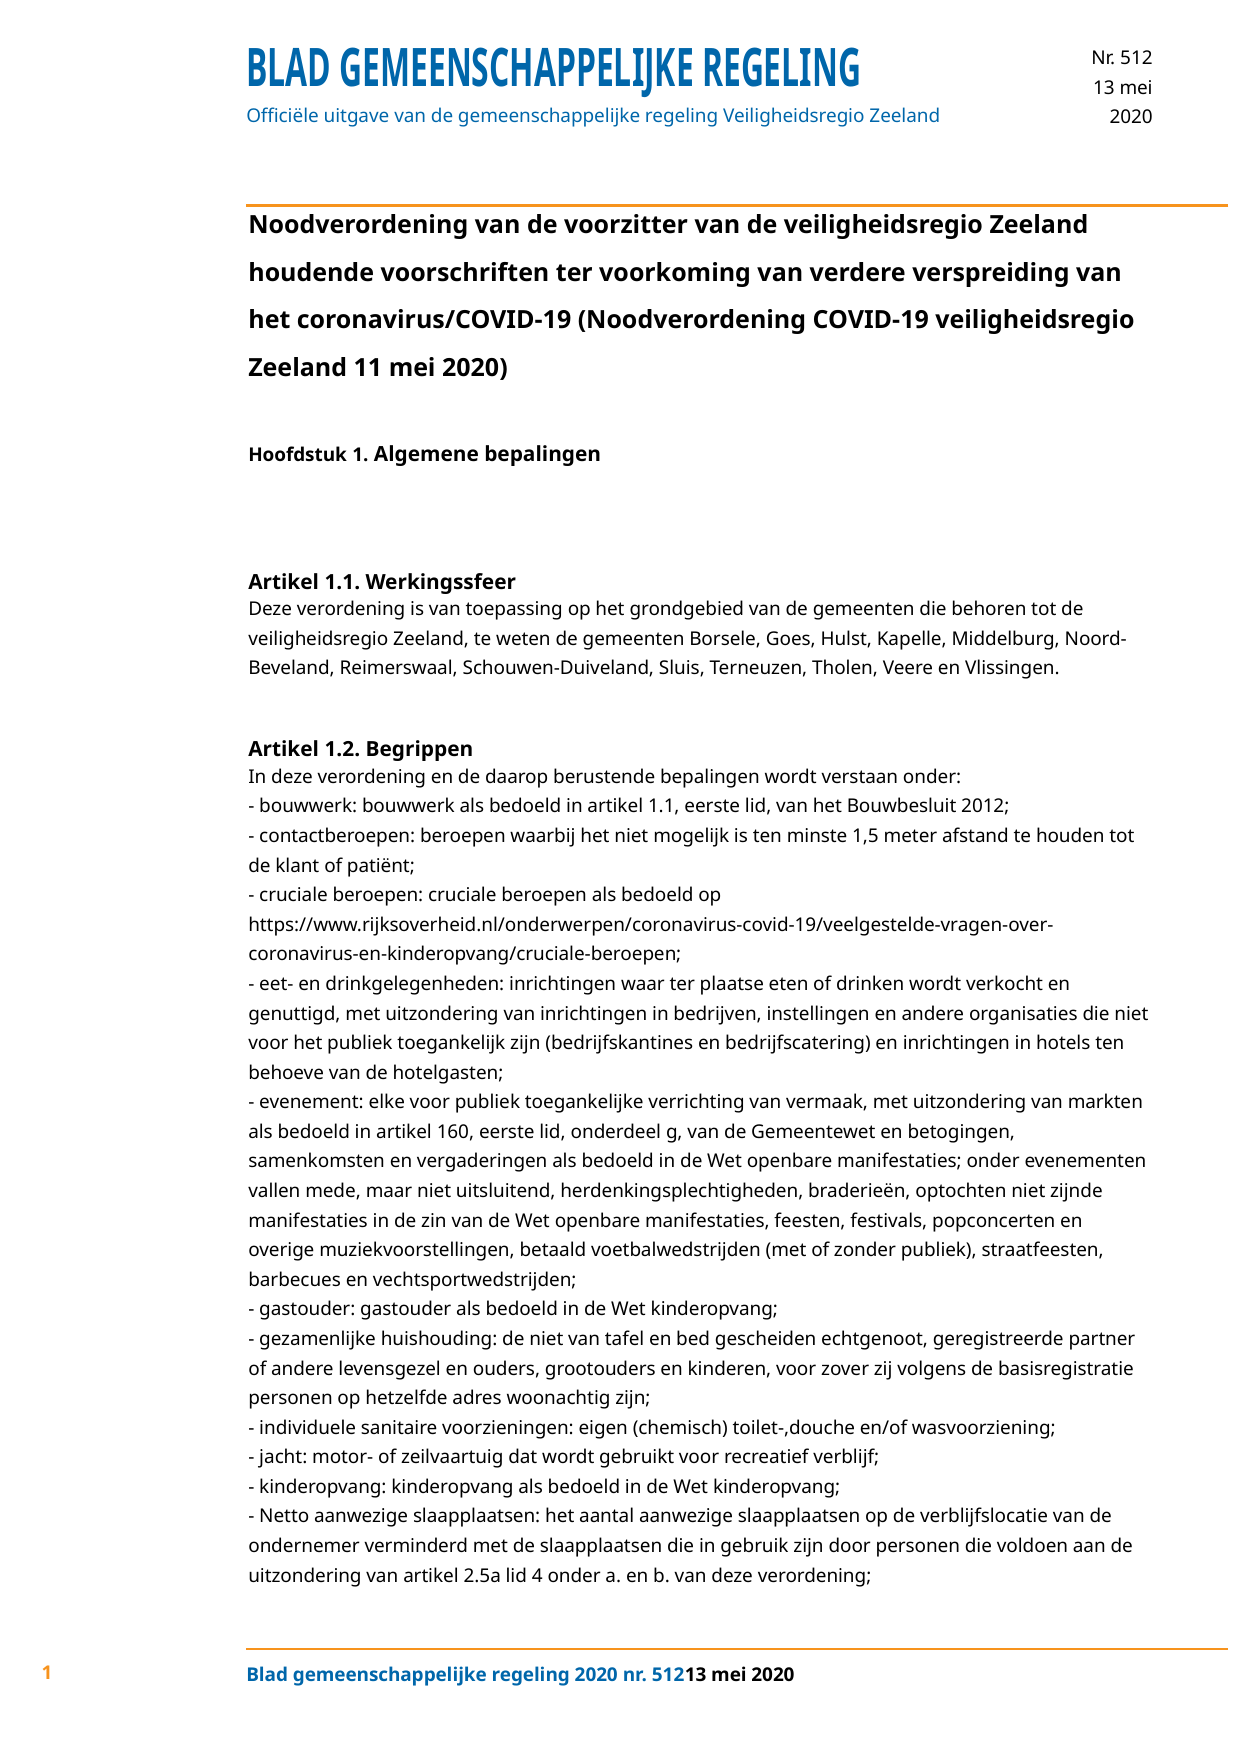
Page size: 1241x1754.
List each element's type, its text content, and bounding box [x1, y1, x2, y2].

text - bouwwerk: bouwwerk als bedoeld in artikel 1.1, eerste lid, van het Bouwbesluit 2012; [248, 793, 1152, 818]
text In deze verordening en de daarop berustende bepalingen wordt verstaan onder: [248, 763, 1152, 789]
text - individuele sanitaire voorzieningen: eigen (chemisch) toilet-,douche en/of wasvoorziening; [248, 1414, 1152, 1439]
text Hoofdstuk 1. Algemene bepalingen [248, 439, 1152, 467]
picture [41, 47, 231, 172]
text - cruciale beroepen: cruciale beroepen als bedoeld op https://www.rijksoverheid.nl/onderwerpen/coronavirus-covid-19/veelgestelde-vragen-over-coronavirus-en-kinderopvang/cruciale-beroepen; [248, 881, 1152, 966]
text - gastouder: gastouder als bedoeld in de Wet kinderopvang; [248, 1296, 1152, 1321]
text Artikel 1.2. Begrippen [248, 734, 1152, 763]
text - contactberoepen: beroepen waarbij het niet mogelijk is ten minste 1,5 meter afstand te houden tot de klant of patiënt; [248, 822, 1152, 877]
text Deze verordening is van toepassing op het grondgebied van de gemeenten die behoren tot de veiligheidsregio Zeeland, te weten de gemeenten Borsele, Goes, Hulst, Kapelle, Middelburg, Noord-Beveland, Reimerswaal, Schouwen-Duiveland, Sluis, Terneuzen, Tholen, Veere en Vlissingen. [248, 595, 1152, 680]
text Artikel 1.1. Werkingssfeer [248, 567, 1152, 595]
text - kinderopvang: kinderopvang als bedoeld in de Wet kinderopvang; [248, 1473, 1152, 1499]
text Noodverordening van de voorzitter van de veiligheidsregio Zeeland houdende voorschriften ter voorkoming van verdere verspreiding van het coronavirus/COVID-19 (Noodverordening COVID-19 veiligheidsregio Zeeland 11 mei 2020) [248, 207, 1152, 384]
text - jacht: motor- of zeilvaartuig dat wordt gebruikt voor recreatief verblijf; [248, 1443, 1152, 1469]
text - evenement: elke voor publiek toegankelijke verrichting van vermaak, met uitzondering van markten als bedoeld in artikel 160, eerste lid, onderdeel g, van de Gemeentewet en betogingen, samenkomsten en vergaderingen als bedoeld in de Wet openbare manifestaties; onder evenementen vallen mede, maar niet uitsluitend, herdenkingsplechtigheden, braderieën, optochten niet zijnde manifestaties in de zin van de Wet openbare manifestaties, feesten, festivals, popconcerten en overige muziekvoorstellingen, betaald voetbalwedstrijden (met of zonder publiek), straatfeesten, barbecues en vechtsportwedstrijden; [248, 1088, 1152, 1292]
text - gezamenlijke huishouding: de niet van tafel en bed gescheiden echtgenoot, geregistreerde partner of andere levensgezel en ouders, grootouders en kinderen, voor zover zij volgens de basisregistratie personen op hetzelfde adres woonachtig zijn; [248, 1325, 1152, 1410]
text - eet- en drinkgelegenheden: inrichtingen waar ter plaatse eten of drinken wordt verkocht en genuttigd, met uitzondering van inrichtingen in bedrijven, instellingen en andere organisaties die niet voor het publiek toegankelijk zijn (bedrijfskantines en bedrijfscatering) en inrichtingen in hotels ten behoeve van de hotelgasten; [248, 970, 1152, 1084]
text - Netto aanwezige slaapplaatsen: het aantal aanwezige slaapplaatsen op de verblijfslocatie van de ondernemer verminderd met de slaapplaatsen die in gebruik zijn door personen die voldoen aan de uitzondering van artikel 2.5a lid 4 onder a. en b. van deze verordening; [248, 1503, 1152, 1587]
